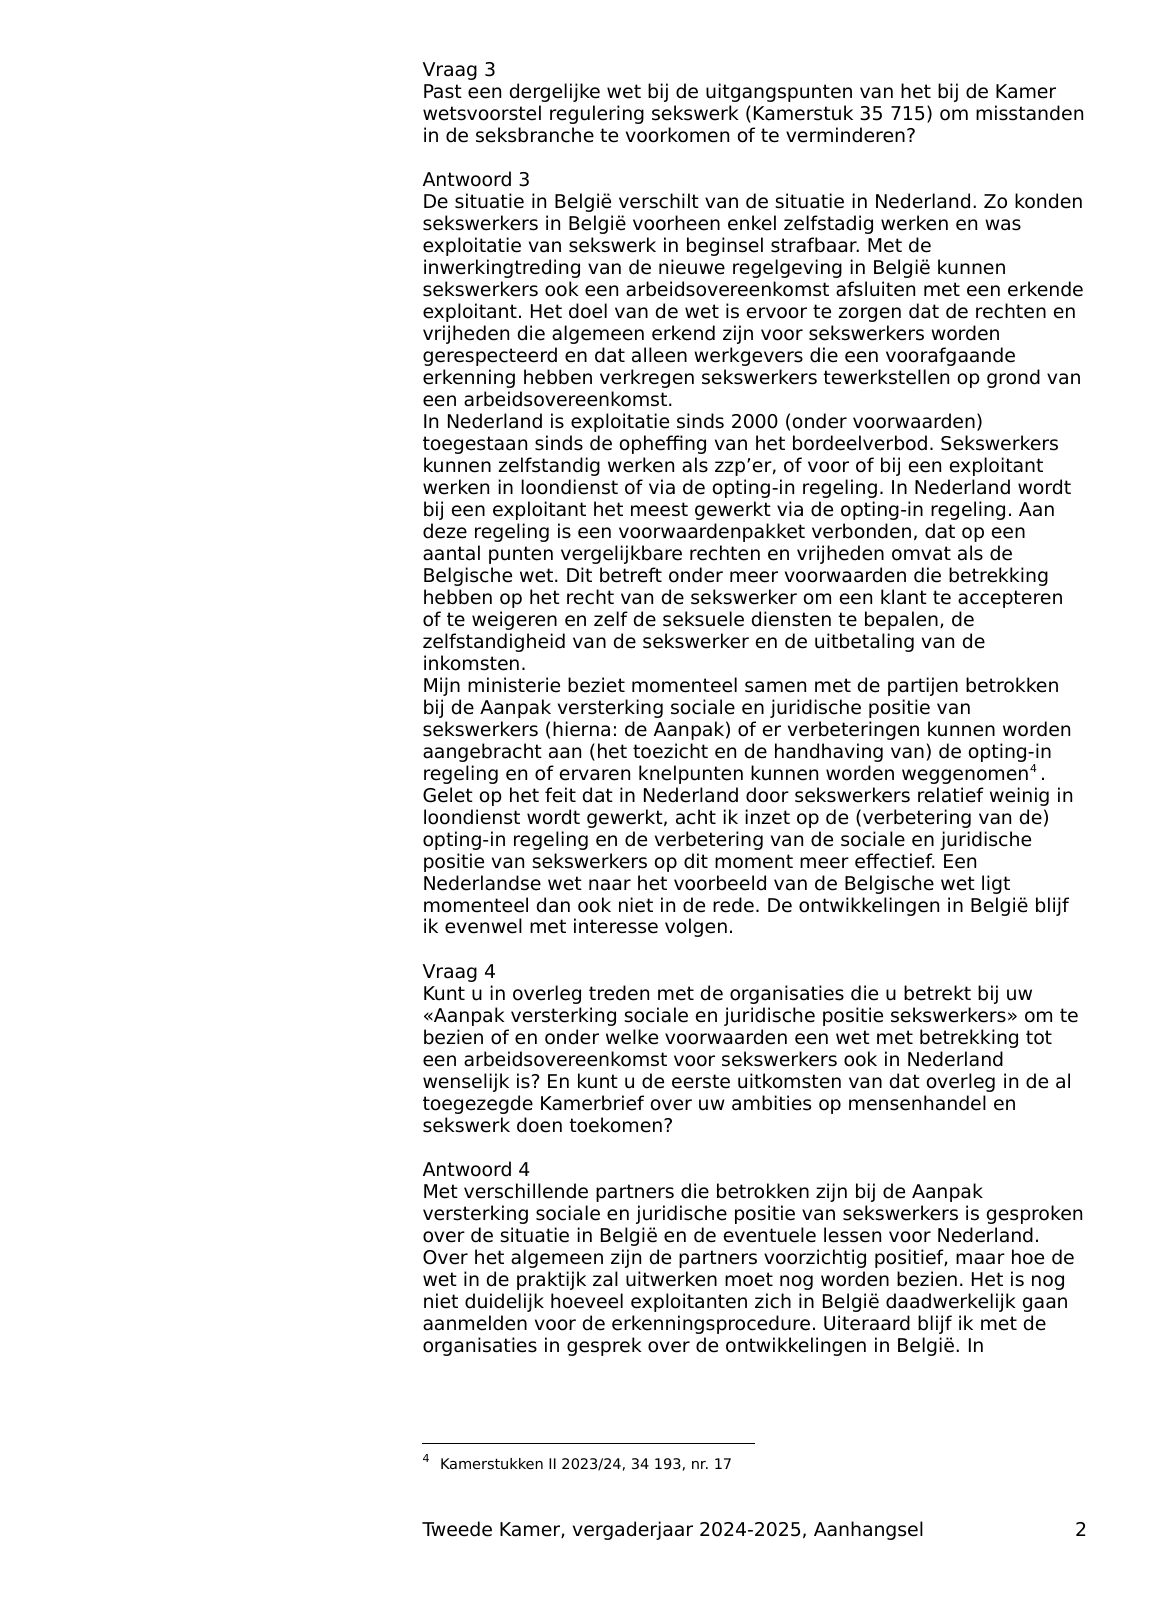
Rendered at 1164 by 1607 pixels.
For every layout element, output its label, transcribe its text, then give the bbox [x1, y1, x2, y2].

text De situatie in België verschilt van de situatie in Nederland. Zo konden sekswerkers in België voorheen enkel zelfstadig werken en was exploitatie van sekswerk in beginsel strafbaar. Met de inwerkingtreding van de nieuwe regelgeving in België kunnen sekswerkers ook een arbeidsovereenkomst afsluiten met een erkende exploitant. Het doel van de wet is ervoor te zorgen dat de rechten en vrijheden die algemeen erkend zijn voor sekswerkers worden gerespecteerd en dat alleen werkgevers die een voorafgaande erkenning hebben verkregen sekswerkers tewerkstellen op grond van een arbeidsovereenkomst. [422, 191, 1087, 411]
text Met verschillende partners die betrokken zijn bij de Aanpak versterking sociale en juridische positie van sekswerkers is gesproken over de situatie in België en de eventuele lessen voor Nederland. Over het algemeen zijn de partners voorzichtig positief, maar hoe de wet in de praktijk zal uitwerken moet nog worden bezien. Het is nog niet duidelijk hoeveel exploitanten zich in België daadwerkelijk gaan aanmelden voor de erkenningsprocedure. Uiteraard blijf ik met de organisaties in gesprek over de ontwikkelingen in België. In [422, 1181, 1087, 1356]
text Antwoord 4 [422, 1159, 1087, 1181]
text In Nederland is exploitatie sinds 2000 (onder voorwaarden) toegestaan sinds de opheffing van het bordeelverbod. Sekswerkers kunnen zelfstandig werken als zzp’er, of voor of bij een exploitant werken in loondienst of via de opting-in regeling. In Nederland wordt bij een exploitant het meest gewerkt via de opting-in regeling. Aan deze regeling is een voorwaardenpakket verbonden, dat op een aantal punten vergelijkbare rechten en vrijheden omvat als de Belgische wet. Dit betreft onder meer voorwaarden die betrekking hebben op het recht van de sekswerker om een klant te accepteren of te weigeren en zelf de seksuele diensten te bepalen, de zelfstandigheid van de sekswerker en de uitbetaling van de inkomsten. [422, 411, 1087, 675]
text Kunt u in overleg treden met de organisaties die u betrekt bij uw «Aanpak versterking sociale en juridische positie sekswerkers» om te bezien of en onder welke voorwaarden een wet met betrekking tot een arbeidsovereenkomst voor sekswerkers ook in Nederland wenselijk is? En kunt u de eerste uitkomsten van dat overleg in de al toegezegde Kamerbrief over uw ambities op mensenhandel en sekswerk doen toekomen? [422, 983, 1087, 1136]
text Vraag 4 [422, 961, 1087, 983]
text Mijn ministerie beziet momenteel samen met de partijen betrokken bij de Aanpak versterking sociale en juridische positie van sekswerkers (hierna: de Aanpak) of er verbeteringen kunnen worden aangebracht aan (het toezicht en de handhaving van) de opting-in regeling en of ervaren knelpunten kunnen worden weggenomen. Gelet op het feit dat in Nederland door sekswerkers relatief weinig in loondienst wordt gewerkt, acht ik inzet op de (verbetering van de) opting-in regeling en de verbetering van de sociale en juridische positie van sekswerkers op dit moment meer effectief. Een Nederlandse wet naar het voorbeeld van de Belgische wet ligt momenteel dan ook niet in de rede. De ontwikkelingen in België blijf ik evenwel met interesse volgen. [422, 675, 1087, 938]
text Past een dergelijke wet bij de uitgangspunten van het bij de Kamer wetsvoorstel regulering sekswerk (Kamerstuk 35 715) om misstanden in de seksbranche te voorkomen of te verminderen? [422, 81, 1087, 147]
text Kamerstukken II 2023/24, 34 193, nr. 17 [422, 1452, 1087, 1474]
text Vraag 3 [422, 59, 1087, 81]
text Antwoord 3 [422, 169, 1087, 191]
